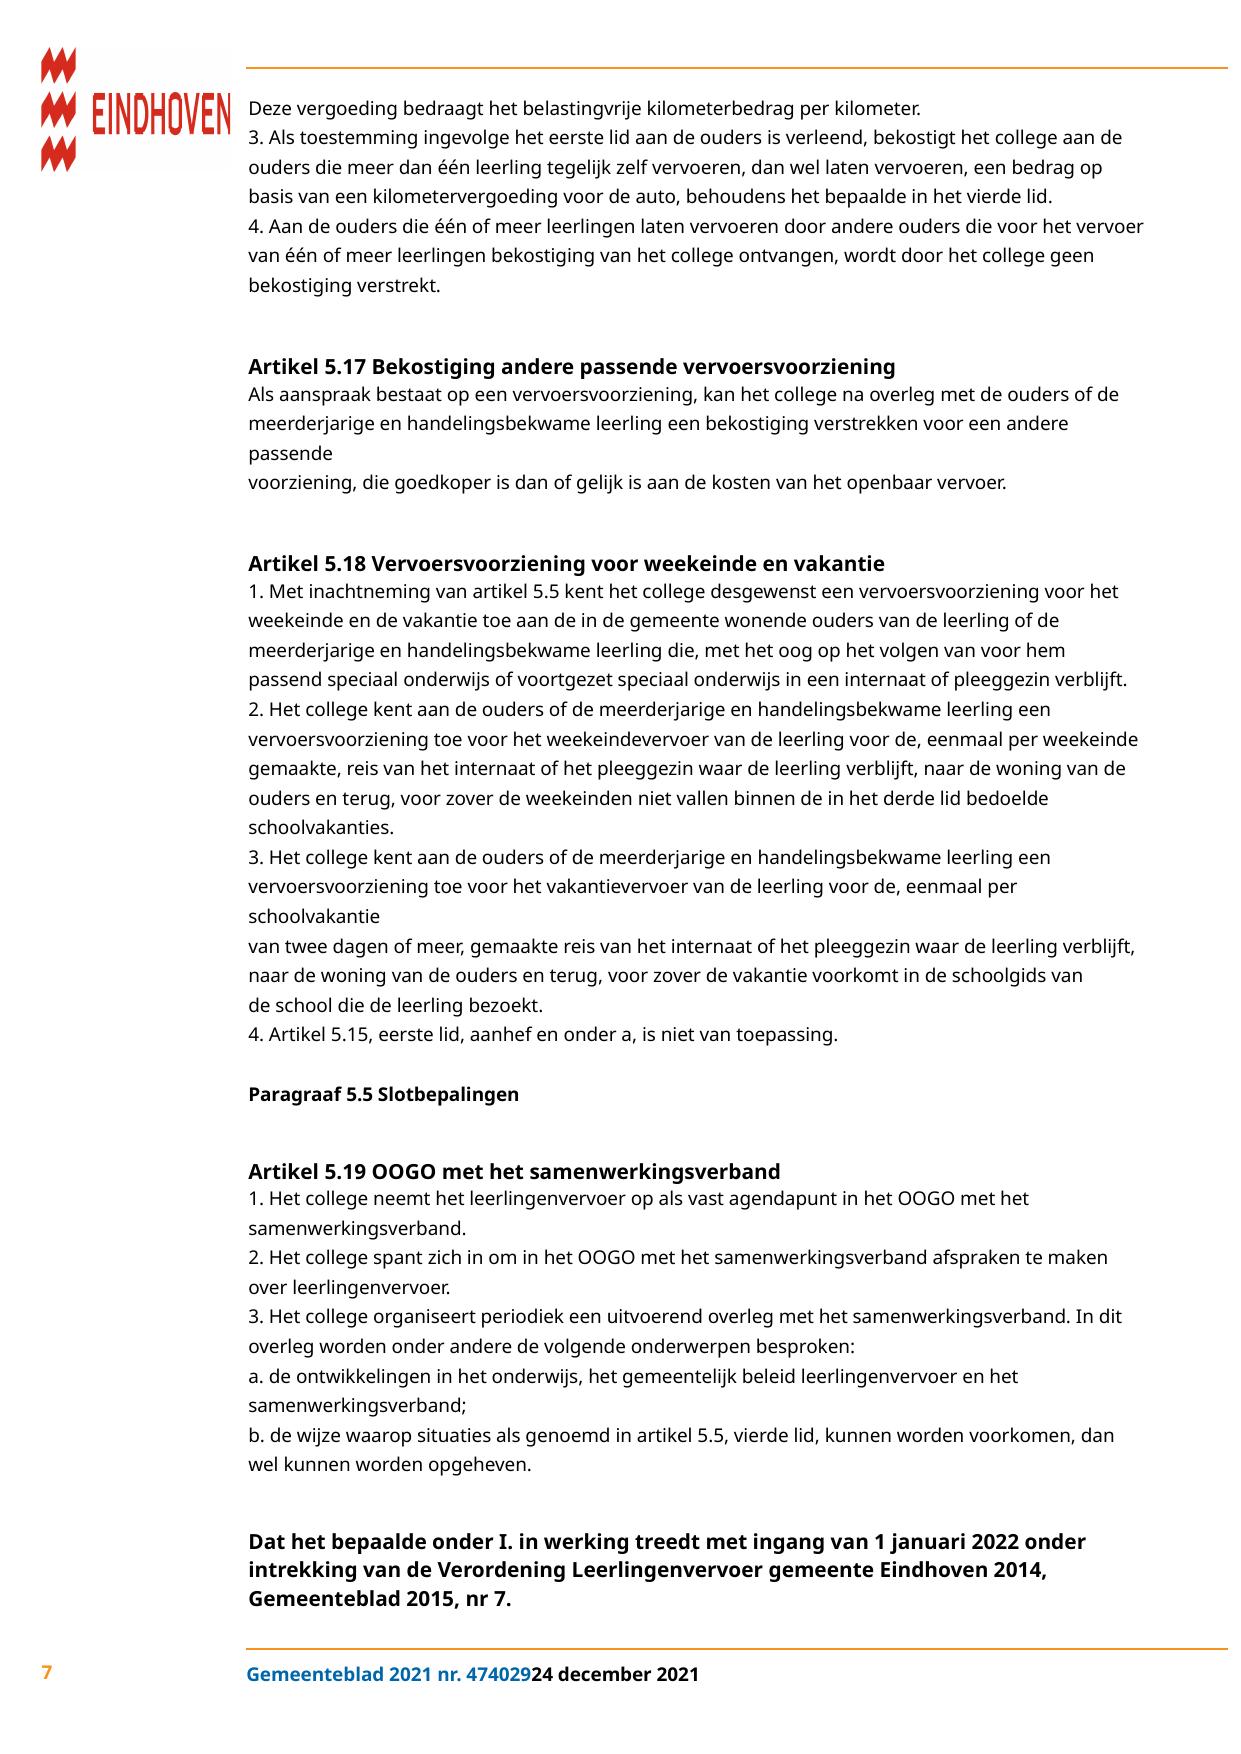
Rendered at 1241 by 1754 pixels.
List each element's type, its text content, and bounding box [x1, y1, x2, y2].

text weekeinde en de vakantie toe aan de in de gemeente wonende ouders van de leerling of de [248, 607, 1152, 633]
text b. de wijze waarop situaties als genoemd in artikel 5.5, vierde lid, kunnen worden voorkomen, dan [248, 1422, 1152, 1448]
text naar de woning van de ouders en terug, voor zover de vakantie voorkomt in de schoolgids van [248, 962, 1152, 988]
text 2. Het college kent aan de ouders of de meerderjarige en handelingsbekwame leerling een vervoersvoorziening toe voor het weekeindevervoer van de leerling voor de, eenmaal per weekeinde gemaakte, reis van het internaat of het pleeggezin waar de leerling verblijft, naar de woning van de [248, 696, 1152, 781]
text Dat het bepaalde onder I. in werking treedt met ingang van 1 januari 2022 onder intrekking van de Verordening Leerlingenvervoer gemeente Eindhoven 2014, Gemeenteblad 2015, nr 7. [248, 1527, 1152, 1612]
text 4. Aan de ouders die één of meer leerlingen laten vervoeren door andere ouders die voor het vervoer [248, 213, 1152, 239]
text Deze vergoeding bedraagt het belastingvrije kilometerbedrag per kilometer. [248, 95, 1152, 121]
text passend speciaal onderwijs of voortgezet speciaal onderwijs in een internaat of pleeggezin verblijft. [248, 667, 1152, 692]
text bekostiging verstrekt. [248, 272, 1152, 298]
text van één of meer leerlingen bekostiging van het college ontvangen, wordt door het college geen [248, 243, 1152, 268]
text voorziening, die goedkoper is dan of gelijk is aan de kosten van het openbaar vervoer. [248, 469, 1152, 495]
text 3. Het college organiseert periodiek een uitvoerend overleg met het samenwerkingsverband. In dit [248, 1304, 1152, 1329]
text 4. Artikel 5.15, eerste lid, aanhef en onder a, is niet van toepassing. [248, 1022, 1152, 1047]
text ouders die meer dan één leerling tegelijk zelf vervoeren, dan wel laten vervoeren, een bedrag op [248, 154, 1152, 180]
text Artikel 5.19 OOGO met het samenwerkingsverband [248, 1157, 1152, 1185]
text 1. Het college neemt het leerlingenvervoer op als vast agendapunt in het OOGO met het samenwerkingsverband. [248, 1185, 1152, 1241]
text Artikel 5.18 Vervoersvoorziening voor weekeinde en vakantie [248, 549, 1152, 578]
text de school die de leerling bezoekt. [248, 992, 1152, 1018]
text meerderjarige en handelingsbekwame leerling een bekostiging verstrekken voor een andere passende [248, 410, 1152, 466]
text schoolvakanties. [248, 814, 1152, 840]
text basis van een kilometervergoeding voor de auto, behoudens het bepaalde in het vierde lid. [248, 183, 1152, 209]
text over leerlingenvervoer. [248, 1274, 1152, 1300]
text a. de ontwikkelingen in het onderwijs, het gemeentelijk beleid leerlingenvervoer en het samenwerkingsverband; [248, 1363, 1152, 1418]
text Paragraaf 5.5 Slotbepalingen [248, 1081, 1152, 1107]
text van twee dagen of meer, gemaakte reis van het internaat of het pleeggezin waar de leerling verblijft, [248, 933, 1152, 959]
text ouders en terug, voor zover de weekeinden niet vallen binnen de in het derde lid bedoelde [248, 785, 1152, 811]
text overleg worden onder andere de volgende onderwerpen besproken: [248, 1333, 1152, 1359]
text Artikel 5.17 Bekostiging andere passende vervoersvoorziening [248, 352, 1152, 381]
text Als aanspraak bestaat op een vervoersvoorziening, kan het college na overleg met de ouders of de [248, 381, 1152, 406]
text 1. Met inachtneming van artikel 5.5 kent het college desgewenst een vervoersvoorziening voor het [248, 578, 1152, 604]
text wel kunnen worden opgeheven. [248, 1452, 1152, 1477]
text meerderjarige en handelingsbekwame leerling die, met het oog op het volgen van voor hem [248, 637, 1152, 663]
text 3. Als toestemming ingevolge het eerste lid aan de ouders is verleend, bekostigt het college aan de [248, 124, 1152, 150]
text 3. Het college kent aan de ouders of de meerderjarige en handelingsbekwame leerling een vervoersvoorziening toe voor het vakantievervoer van de leerling voor de, eenmaal per schoolvakantie [248, 844, 1152, 929]
picture [41, 47, 231, 172]
text 2. Het college spant zich in om in het OOGO met het samenwerkingsverband afspraken te maken [248, 1244, 1152, 1270]
